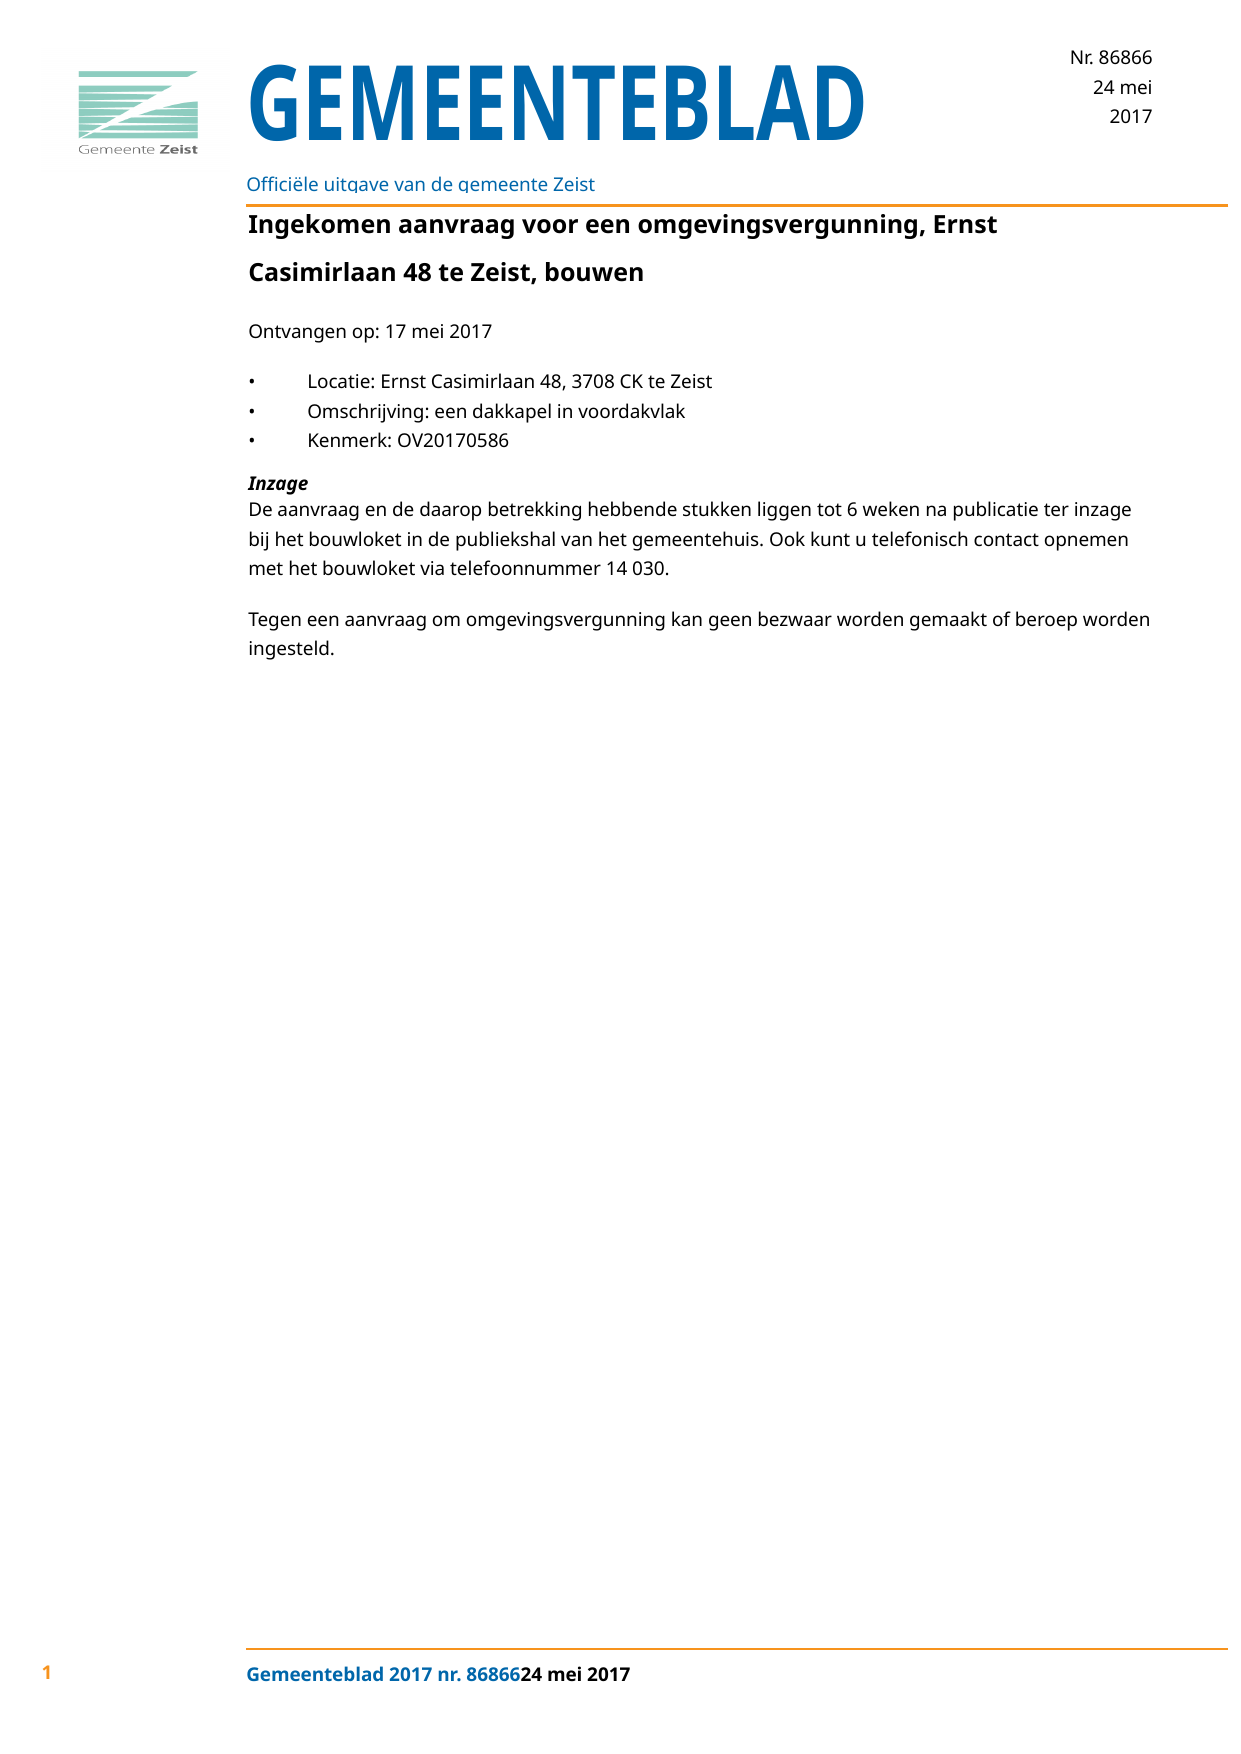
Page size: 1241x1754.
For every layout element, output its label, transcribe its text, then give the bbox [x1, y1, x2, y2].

text De aanvraag en de daarop betrekking hebbende stukken liggen tot 6 weken na publicatie ter inzage bij het bouwloket in de publiekshal van het gemeentehuis. Ook kunt u telefonisch contact opnemen met het bouwloket via telefoonnummer 14 030. [248, 496, 1152, 581]
list Omschrijving: een dakkapel in voordakvlak [248, 398, 1152, 424]
list Kenmerk: OV20170586 [248, 427, 1152, 453]
text Ontvangen op: 17 mei 2017 [248, 318, 1152, 344]
text Inzage [248, 471, 1152, 496]
text Ingekomen aanvraag voor een omgevingsvergunning, Ernst Casimirlaan 48 te Zeist, bouwen [248, 207, 1152, 288]
picture [41, 47, 231, 172]
text Tegen een aanvraag om omgevingsvergunning kan geen bezwaar worden gemaakt of beroep worden ingesteld. [248, 606, 1152, 661]
list Locatie: Ernst Casimirlaan 48, 3708 CK te Zeist [248, 368, 1152, 394]
